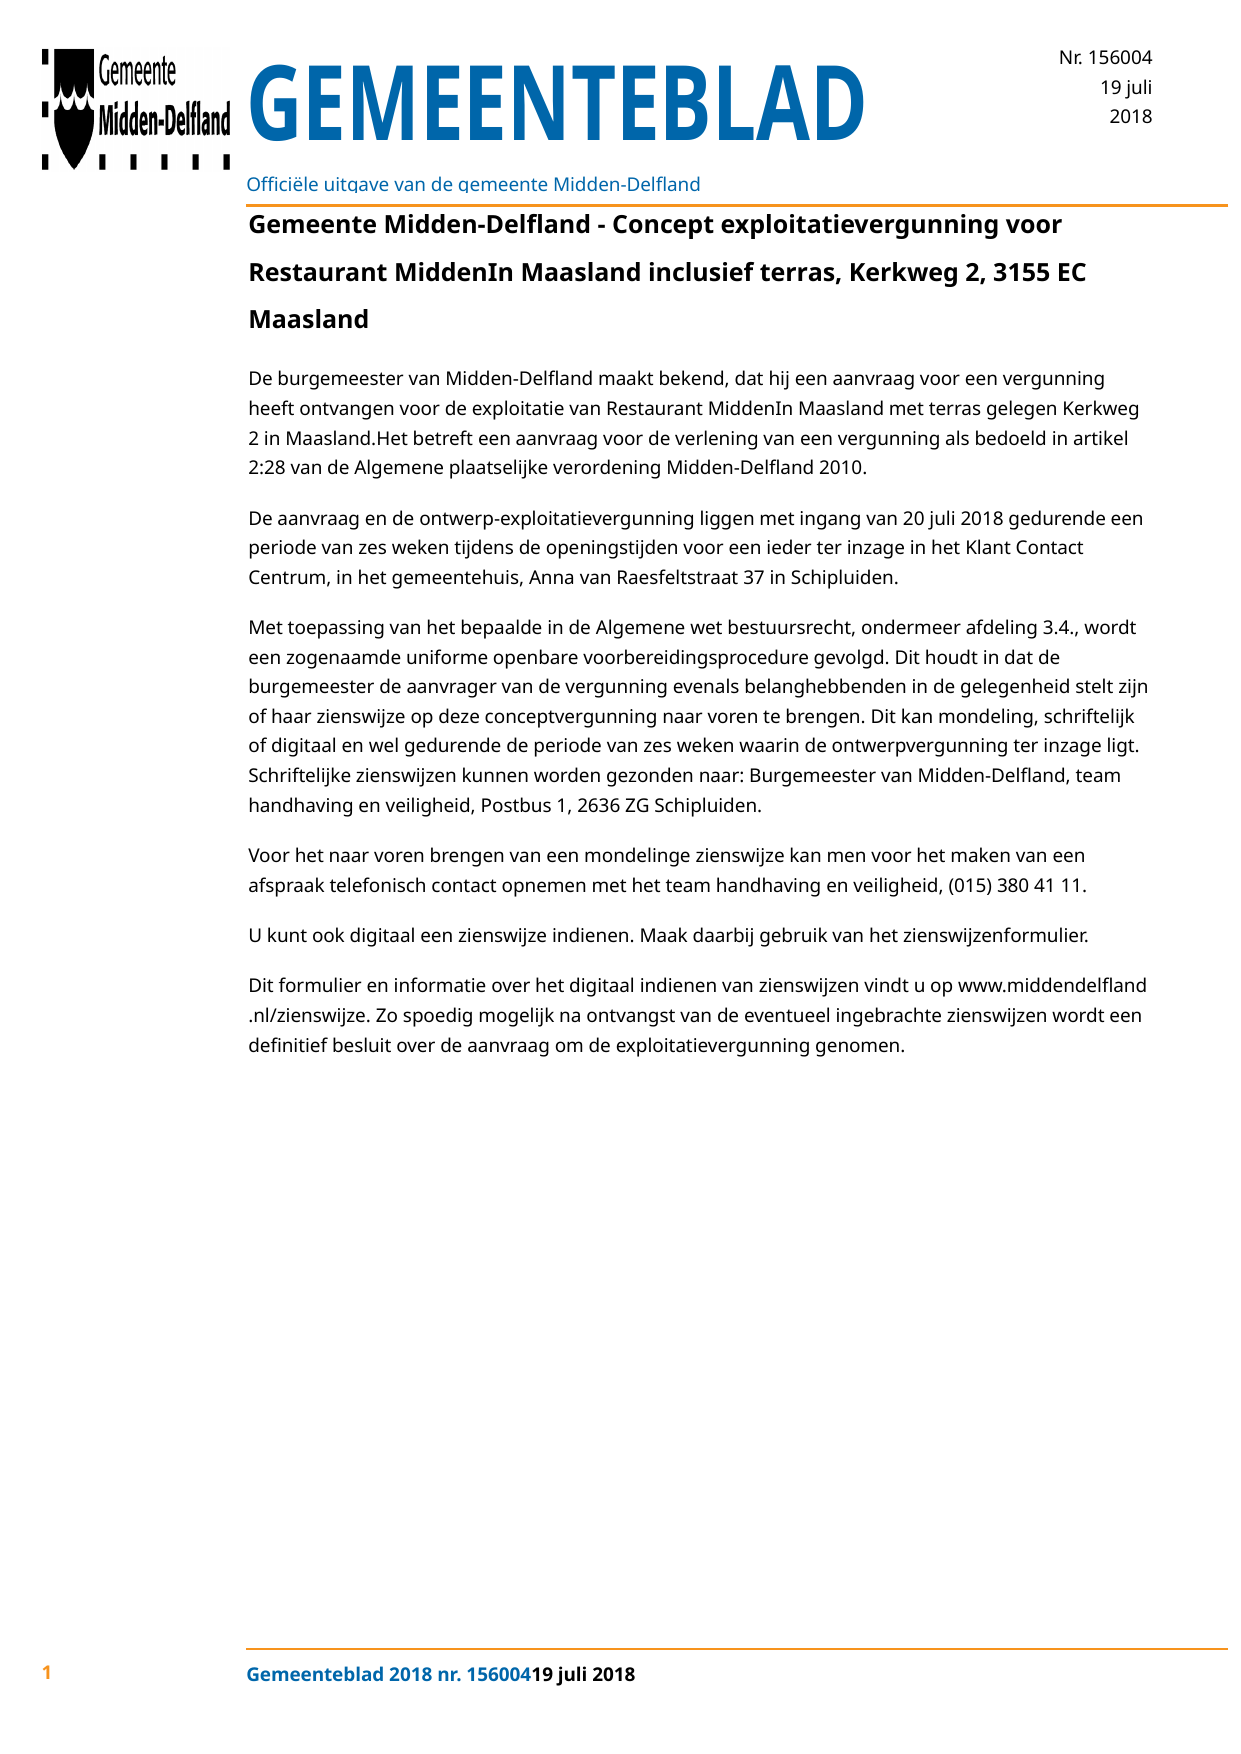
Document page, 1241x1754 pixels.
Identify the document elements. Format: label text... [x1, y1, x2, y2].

text De burgemeester van Midden-Delfland maakt bekend, dat hij een aanvraag voor een vergunning heeft ontvangen voor de exploitatie van Restaurant MiddenIn Maasland met terras gelegen Kerkweg 2 in Maasland.Het betreft een aanvraag voor de verlening van een vergunning als bedoeld in artikel 2:28 van de Algemene plaatselijke verordening Midden-Delfland 2010. [248, 366, 1152, 480]
text De aanvraag en de ontwerp-exploitatievergunning liggen met ingang van 20 juli 2018 gedurende een periode van zes weken tijdens de openingstijden voor een ieder ter inzage in het Klant Contact Centrum, in het gemeentehuis, Anna van Raesfeltstraat 37 in Schipluiden. [248, 505, 1152, 589]
text Met toepassing van het bepaalde in de Algemene wet bestuursrecht, ondermeer afdeling 3.4., wordt een zogenaamde uniforme openbare voorbereidingsprocedure gevolgd. Dit houdt in dat de burgemeester de aanvrager van de vergunning evenals belanghebbenden in de gelegenheid stelt zijn of haar zienswijze op deze conceptvergunning naar voren te brengen. Dit kan mondeling, schriftelijk of digitaal en wel gedurende de periode van zes weken waarin de ontwerpvergunning ter inzage ligt. Schriftelijke zienswijzen kunnen worden gezonden naar: Burgemeester van Midden-Delfland, team handhaving en veiligheid, Postbus 1, 2636 ZG Schipluiden. [248, 614, 1152, 817]
text U kunt ook digitaal een zienswijze indienen. Maak daarbij gebruik van het zienswijzenformulier. [248, 922, 1152, 948]
text Gemeente Midden-Delfland - Concept exploitatievergunning voor Restaurant MiddenIn Maasland inclusief terras, Kerkweg 2, 3155 EC Maasland [248, 207, 1152, 336]
text Dit formulier en informatie over het digitaal indienen van zienswijzen vindt u op www.middendelfland .nl/zienswijze. Zo spoedig mogelijk na ontvangst van de eventueel ingebrachte zienswijzen wordt een definitief besluit over de aanvraag om de exploitatievergunning genomen. [248, 973, 1152, 1057]
picture [41, 47, 231, 172]
text Voor het naar voren brengen van een mondelinge zienswijze kan men voor het maken van een afspraak telefonisch contact opnemen met het team handhaving en veiligheid, (015) 380 41 11. [248, 842, 1152, 897]
